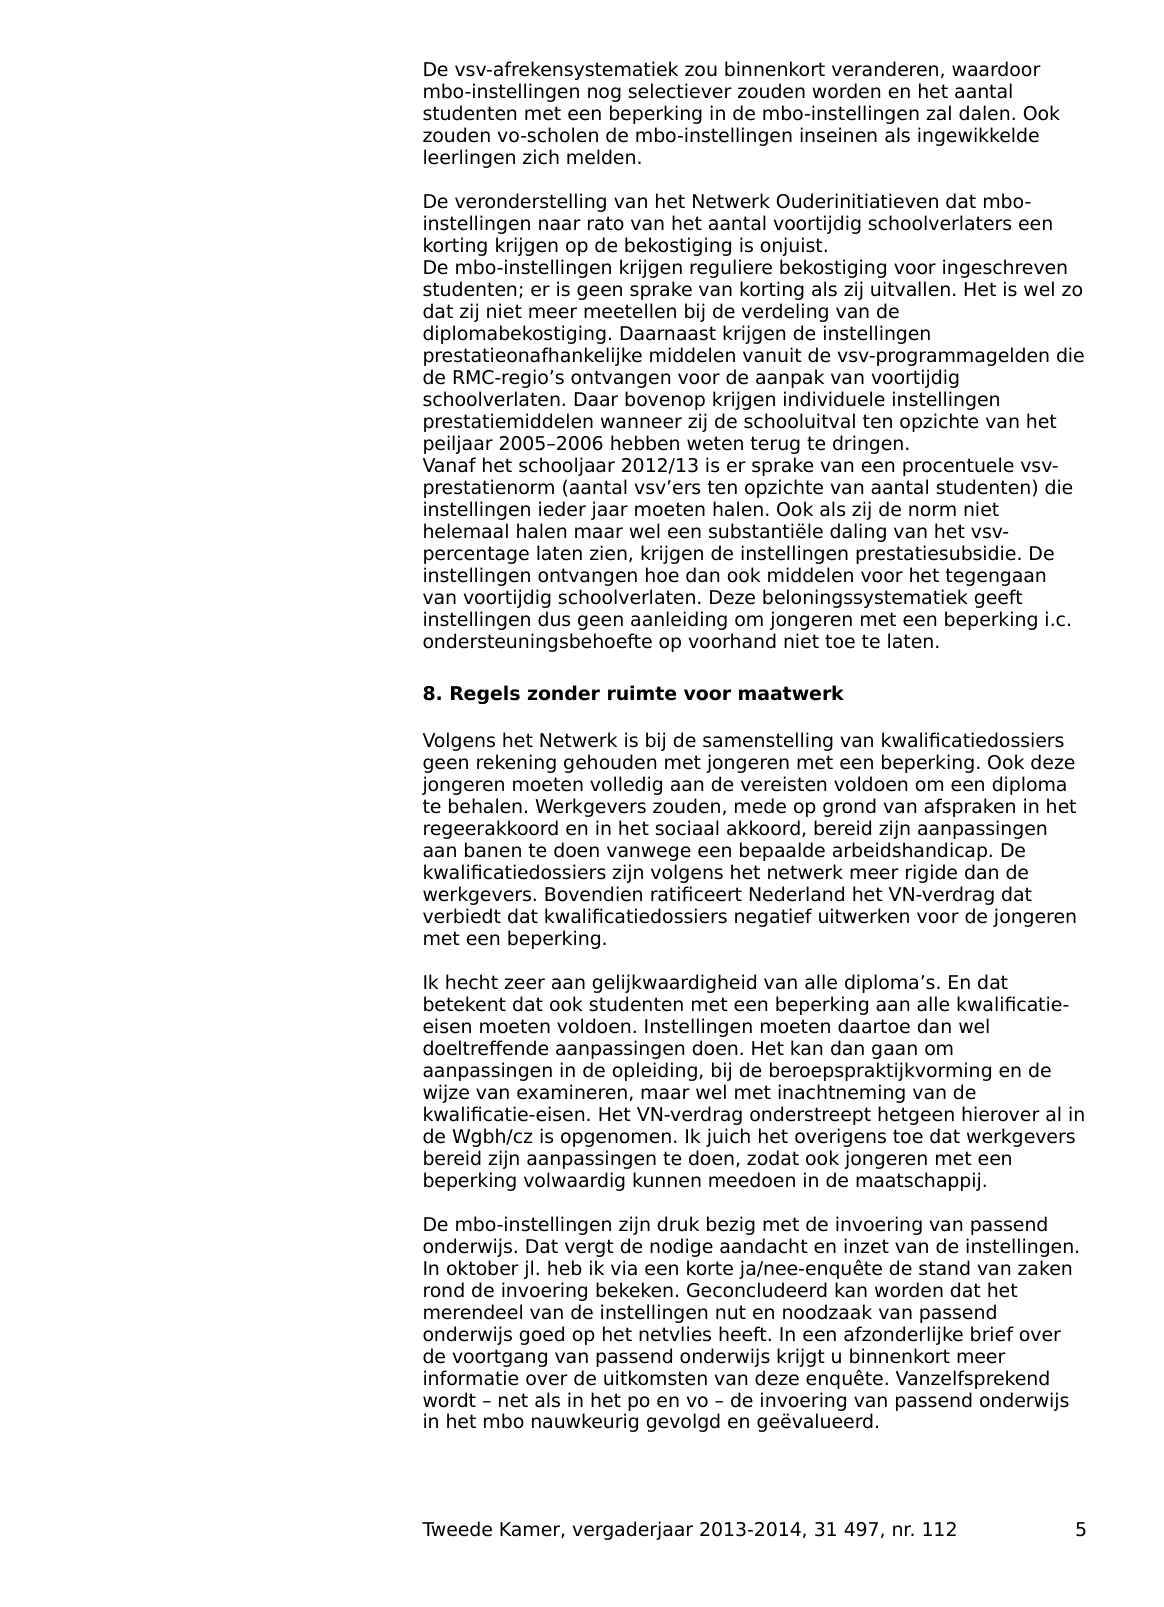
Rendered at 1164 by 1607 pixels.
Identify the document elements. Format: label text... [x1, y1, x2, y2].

text Vanaf het schooljaar 2012/13 is er sprake van een procentuele vsv-prestatienorm (aantal vsv’ers ten opzichte van aantal studenten) die instellingen ieder jaar moeten halen. Ook als zij de norm niet helemaal halen maar wel een substantiële daling van het vsv-percentage laten zien, krijgen de instellingen prestatiesubsidie. De instellingen ontvangen hoe dan ook middelen voor het tegengaan van voortijdig schoolverlaten. Deze beloningssystematiek geeft instellingen dus geen aanleiding om jongeren met een beperking i.c. ondersteuningsbehoefte op voorhand niet toe te laten. [422, 455, 1087, 653]
text Ik hecht zeer aan gelijkwaardigheid van alle diploma’s. En dat betekent dat ook studenten met een beperking aan alle kwalificatie-eisen moeten voldoen. Instellingen moeten daartoe dan wel doeltreffende aanpassingen doen. Het kan dan gaan om aanpassingen in de opleiding, bij de beroepspraktijkvorming en de wijze van examineren, maar wel met inachtneming van de kwalificatie-eisen. Het VN-verdrag onderstreept hetgeen hierover al in de Wgbh/cz is opgenomen. Ik juich het overigens toe dat werkgevers bereid zijn aanpassingen te doen, zodat ook jongeren met een beperking volwaardig kunnen meedoen in de maatschappij. [422, 972, 1087, 1191]
text De vsv-afrekensystematiek zou binnenkort veranderen, waardoor mbo-instellingen nog selectiever zouden worden en het aantal studenten met een beperking in de mbo-instellingen zal dalen. Ook zouden vo-scholen de mbo-instellingen inseinen als ingewikkelde leerlingen zich melden. [422, 59, 1087, 169]
text Volgens het Netwerk is bij de samenstelling van kwalificatiedossiers geen rekening gehouden met jongeren met een beperking. Ook deze jongeren moeten volledig aan de vereisten voldoen om een diploma te behalen. Werkgevers zouden, mede op grond van afspraken in het regeerakkoord en in het sociaal akkoord, bereid zijn aanpassingen aan banen te doen vanwege een bepaalde arbeidshandicap. De kwalificatiedossiers zijn volgens het netwerk meer rigide dan de werkgevers. Bovendien ratificeert Nederland het VN-verdrag dat verbiedt dat kwalificatiedossiers negatief uitwerken voor de jongeren met een beperking. [422, 730, 1087, 949]
text De mbo-instellingen zijn druk bezig met de invoering van passend onderwijs. Dat vergt de nodige aandacht en inzet van de instellingen. In oktober jl. heb ik via een korte ja/nee-enquête de stand van zaken rond de invoering bekeken. Geconcludeerd kan worden dat het merendeel van de instellingen nut en noodzaak van passend onderwijs goed op het netvlies heeft. In een afzonderlijke brief over de voortgang van passend onderwijs krijgt u binnenkort meer informatie over de uitkomsten van deze enquête. Vanzelfsprekend wordt – net als in het po en vo – de invoering van passend onderwijs in het mbo nauwkeurig gevolgd en geëvalueerd. [422, 1214, 1087, 1433]
subtitle 8. Regels zonder ruimte voor maatwerk [422, 683, 1087, 705]
text De mbo-instellingen krijgen reguliere bekostiging voor ingeschreven studenten; er is geen sprake van korting als zij uitvallen. Het is wel zo dat zij niet meer meetellen bij de verdeling van de diplomabekostiging. Daarnaast krijgen de instellingen prestatieonafhankelijke middelen vanuit de vsv-programmagelden die de RMC-regio’s ontvangen voor de aanpak van voortijdig schoolverlaten. Daar bovenop krijgen individuele instellingen prestatiemiddelen wanneer zij de schooluitval ten opzichte van het peiljaar 2005–2006 hebben weten terug te dringen. [422, 257, 1087, 455]
text De veronderstelling van het Netwerk Ouderinitiatieven dat mbo-instellingen naar rato van het aantal voortijdig schoolverlaters een korting krijgen op de bekostiging is onjuist. [422, 191, 1087, 257]
